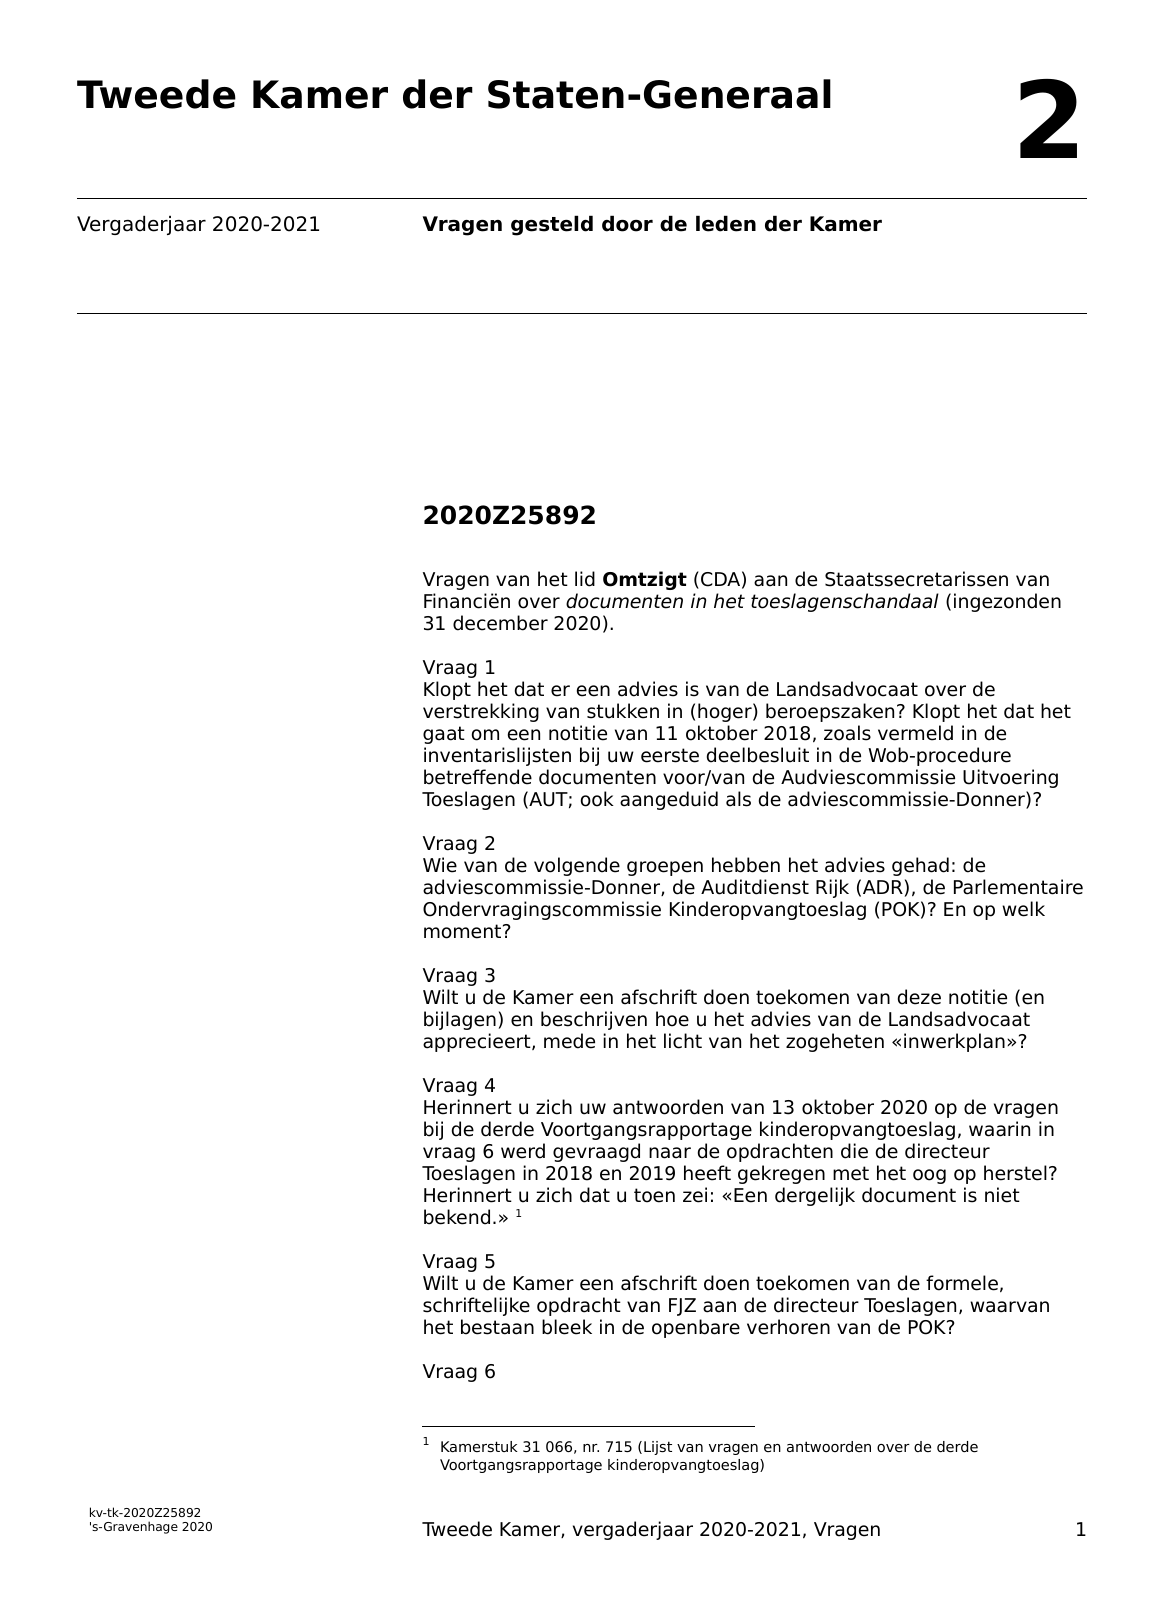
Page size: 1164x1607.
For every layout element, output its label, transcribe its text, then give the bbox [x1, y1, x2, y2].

text 's-Gravenhage 2020 [88, 1520, 323, 1534]
text Vragen van het lid Omtzigt (CDA) aan de Staatssecretarissen van Financiën over documenten in het toeslagenschandaal (ingezonden 31 december 2020). [422, 569, 1087, 635]
text Kamerstuk 31 066, nr. 715 (Lijst van vragen en antwoorden over de derde Voortgangsrapportage kinderopvangtoeslag) [422, 1435, 1087, 1474]
table_cell Vragen gesteld door de leden der Kamer [422, 199, 1087, 313]
table_cell Vergaderjaar 2020-2021 [77, 199, 422, 313]
text Vraag 5 [422, 1251, 1087, 1273]
table_header 2 [886, 59, 1087, 198]
text Vraag 1 [422, 657, 1087, 679]
text Vraag 6 [422, 1361, 1087, 1383]
text Vraag 4 [422, 1075, 1087, 1097]
text Klopt het dat er een advies is van de Landsadvocaat over de verstrekking van stukken in (hoger) beroepszaken? Klopt het dat het gaat om een notitie van 11 oktober 2018, zoals vermeld in de inventarislijsten bij uw eerste deelbesluit in de Wob-procedure betreffende documenten voor/van de Audviescommissie Uitvoering Toeslagen (AUT; ook aangeduid als de adviescommissie-Donner)? [422, 679, 1087, 811]
text Vraag 2 [422, 833, 1087, 855]
table_header Tweede Kamer der Staten-Generaal [77, 59, 886, 198]
text Wilt u de Kamer een afschrift doen toekomen van deze notitie (en bijlagen) en beschrijven hoe u het advies van de Landsadvocaat apprecieert, mede in het licht van het zogeheten «inwerkplan»? [422, 987, 1087, 1053]
text Wie van de volgende groepen hebben het advies gehad: de adviescommissie-Donner, de Auditdienst Rijk (ADR), de Parlementaire Ondervragingscommissie Kinderopvangtoeslag (POK)? En op welk moment? [422, 855, 1087, 943]
text Wilt u de Kamer een afschrift doen toekomen van de formele, schriftelijke opdracht van FJZ aan de directeur Toeslagen, waarvan het bestaan bleek in de openbare verhoren van de POK? [422, 1273, 1087, 1339]
text Vraag 3 [422, 965, 1087, 987]
text 2020Z25892 [422, 501, 1087, 531]
text kv-tk-2020Z25892 [88, 1506, 323, 1520]
text Herinnert u zich uw antwoorden van 13 oktober 2020 op de vragen bij de derde Voortgangsrapportage kinderopvangtoeslag, waarin in vraag 6 werd gevraagd naar de opdrachten die de directeur Toeslagen in 2018 en 2019 heeft gekregen met het oog op herstel? Herinnert u zich dat u toen zei: «Een dergelijk document is niet bekend.» [422, 1097, 1087, 1229]
